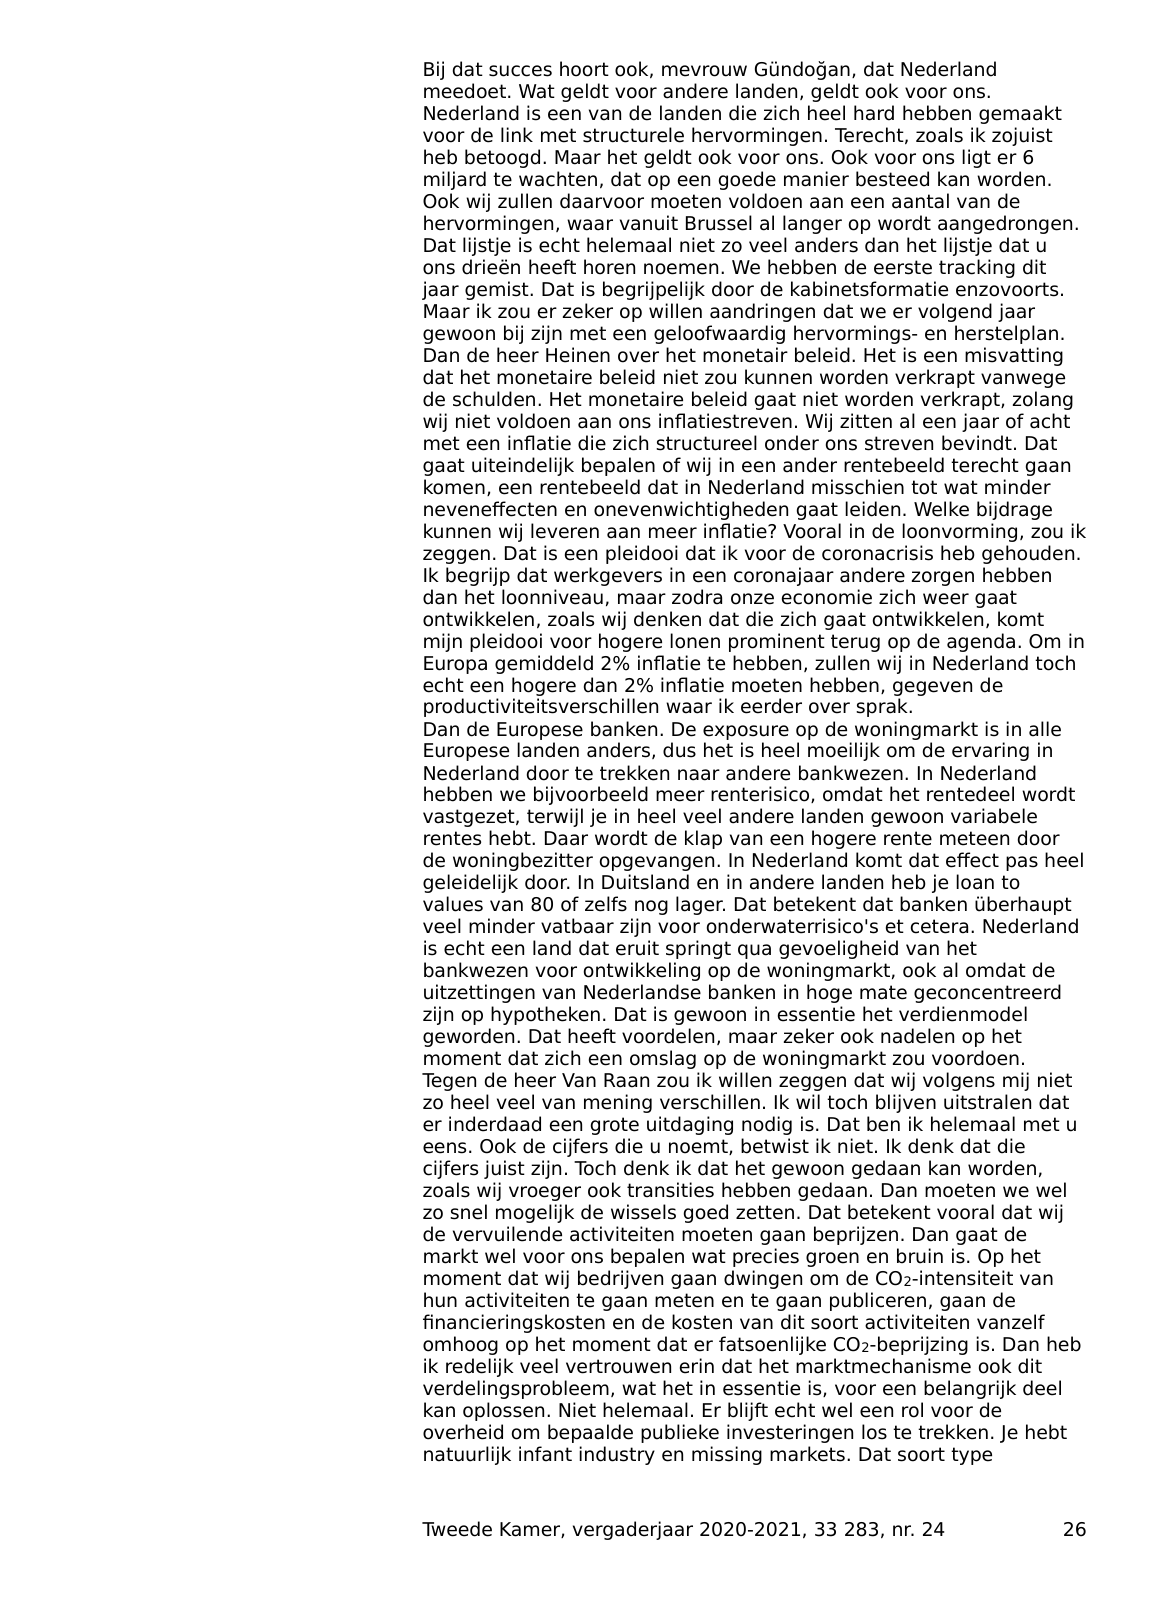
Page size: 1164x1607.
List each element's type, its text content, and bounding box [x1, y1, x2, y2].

text Dan de heer Heinen over het monetair beleid. Het is een misvatting dat het monetaire beleid niet zou kunnen worden verkrapt vanwege de schulden. Het monetaire beleid gaat niet worden verkrapt, zolang wij niet voldoen aan ons inflatiestreven. Wij zitten al een jaar of acht met een inflatie die zich structureel onder ons streven bevindt. Dat gaat uiteindelijk bepalen of wij in een ander rentebeeld terecht gaan komen, een rentebeeld dat in Nederland misschien tot wat minder neveneffecten en onevenwichtigheden gaat leiden. Welke bijdrage kunnen wij leveren aan meer inflatie? Vooral in de loonvorming, zou ik zeggen. Dat is een pleidooi dat ik voor de coronacrisis heb gehouden. Ik begrijp dat werkgevers in een coronajaar andere zorgen hebben dan het loonniveau, maar zodra onze economie zich weer gaat ontwikkelen, zoals wij denken dat die zich gaat ontwikkelen, komt mijn pleidooi voor hogere lonen prominent terug op de agenda. Om in Europa gemiddeld 2% inflatie te hebben, zullen wij in Nederland toch echt een hogere dan 2% inflatie moeten hebben, gegeven de productiviteitsverschillen waar ik eerder over sprak. [422, 345, 1087, 718]
text Dan de Europese banken. De exposure op de woningmarkt is in alle Europese landen anders, dus het is heel moeilijk om de ervaring in Nederland door te trekken naar andere bankwezen. In Nederland hebben we bijvoorbeeld meer renterisico, omdat het rentedeel wordt vastgezet, terwijl je in heel veel andere landen gewoon variabele rentes hebt. Daar wordt de klap van een hogere rente meteen door de woningbezitter opgevangen. In Nederland komt dat effect pas heel geleidelijk door. In Duitsland en in andere landen heb je loan to values van 80 of zelfs nog lager. Dat betekent dat banken überhaupt veel minder vatbaar zijn voor onderwaterrisico's et cetera. Nederland is echt een land dat eruit springt qua gevoeligheid van het bankwezen voor ontwikkeling op de woningmarkt, ook al omdat de uitzettingen van Nederlandse banken in hoge mate geconcentreerd zijn op hypotheken. Dat is gewoon in essentie het verdienmodel geworden. Dat heeft voordelen, maar zeker ook nadelen op het moment dat zich een omslag op de woningmarkt zou voordoen. [422, 718, 1087, 1070]
text Tegen de heer Van Raan zou ik willen zeggen dat wij volgens mij niet zo heel veel van mening verschillen. Ik wil toch blijven uitstralen dat er inderdaad een grote uitdaging nodig is. Dat ben ik helemaal met u eens. Ook de cijfers die u noemt, betwist ik niet. Ik denk dat die cijfers juist zijn. Toch denk ik dat het gewoon gedaan kan worden, zoals wij vroeger ook transities hebben gedaan. Dan moeten we wel zo snel mogelijk de wissels goed zetten. Dat betekent vooral dat wij de vervuilende activiteiten moeten gaan beprijzen. Dan gaat de markt wel voor ons bepalen wat precies groen en bruin is. Op het moment dat wij bedrijven gaan dwingen om de CO2-intensiteit van hun activiteiten te gaan meten en te gaan publiceren, gaan de financieringskosten en de kosten van dit soort activiteiten vanzelf omhoog op het moment dat er fatsoenlijke CO2-beprijzing is. Dan heb ik redelijk veel vertrouwen erin dat het marktmechanisme ook dit verdelingsprobleem, wat het in essentie is, voor een belangrijk deel kan oplossen. Niet helemaal. Er blijft echt wel een rol voor de overheid om bepaalde publieke investeringen los te trekken. Je hebt natuurlijk infant industry en missing markets. Dat soort type [422, 1070, 1087, 1466]
text Bij dat succes hoort ook, mevrouw Gündoğan, dat Nederland meedoet. Wat geldt voor andere landen, geldt ook voor ons. Nederland is een van de landen die zich heel hard hebben gemaakt voor de link met structurele hervormingen. Terecht, zoals ik zojuist heb betoogd. Maar het geldt ook voor ons. Ook voor ons ligt er 6 miljard te wachten, dat op een goede manier besteed kan worden. Ook wij zullen daarvoor moeten voldoen aan een aantal van de hervormingen, waar vanuit Brussel al langer op wordt aangedrongen. Dat lijstje is echt helemaal niet zo veel anders dan het lijstje dat u ons drieën heeft horen noemen. We hebben de eerste tracking dit jaar gemist. Dat is begrijpelijk door de kabinetsformatie enzovoorts. Maar ik zou er zeker op willen aandringen dat we er volgend jaar gewoon bij zijn met een geloofwaardig hervormings- en herstelplan. [422, 59, 1087, 345]
